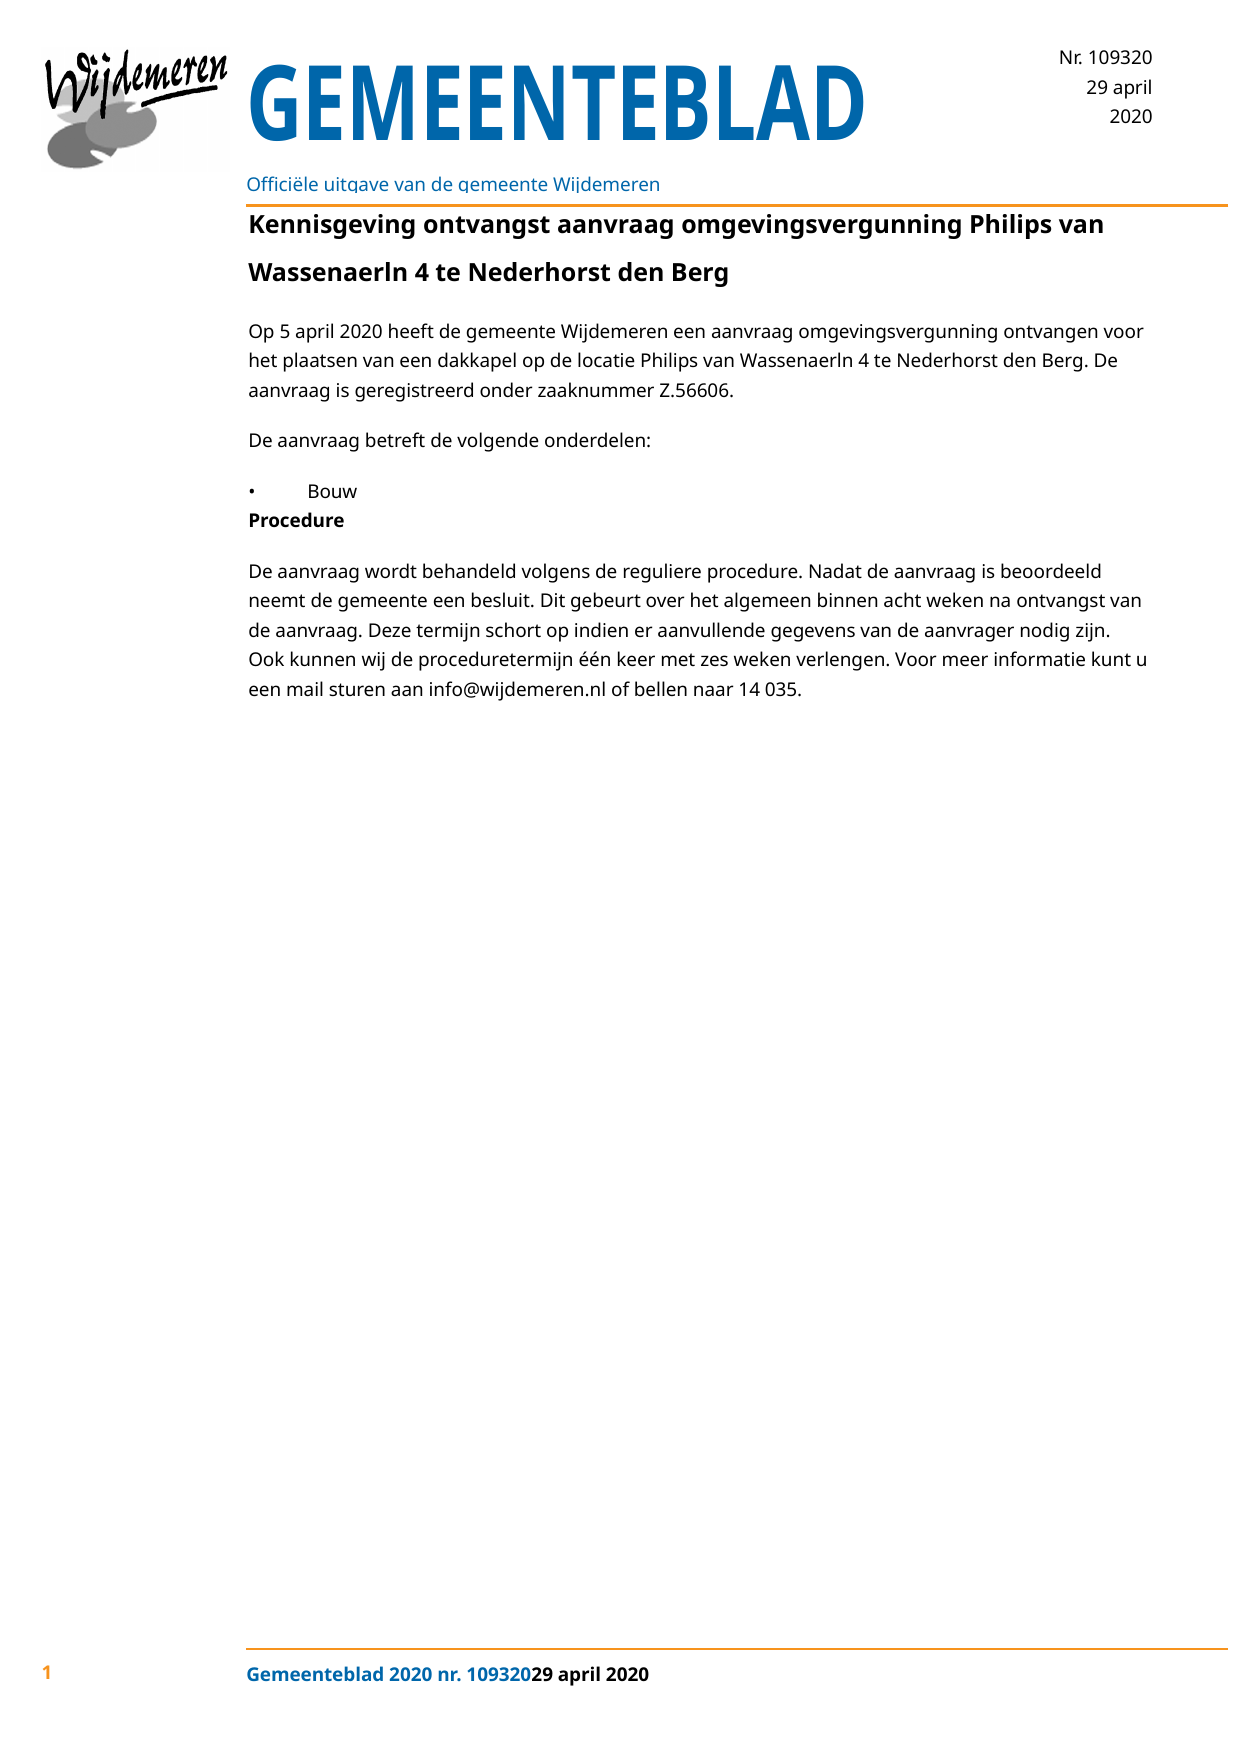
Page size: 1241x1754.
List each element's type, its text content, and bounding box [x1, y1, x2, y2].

text Op 5 april 2020 heeft de gemeente Wijdemeren een aanvraag omgevingsvergunning ontvangen voor het plaatsen van een dakkapel op de locatie Philips van Wassenaerln 4 te Nederhorst den Berg. De aanvraag is geregistreerd onder zaaknummer Z.56606. [248, 318, 1152, 403]
picture [41, 47, 231, 172]
text Procedure [248, 507, 1152, 533]
text Kennisgeving ontvangst aanvraag omgevingsvergunning Philips van Wassenaerln 4 te Nederhorst den Berg [248, 207, 1152, 288]
list Bouw [248, 478, 1152, 504]
text De aanvraag wordt behandeld volgens de reguliere procedure. Nadat de aanvraag is beoordeeld neemt de gemeente een besluit. Dit gebeurt over het algemeen binnen acht weken na ontvangst van de aanvraag. Deze termijn schort op indien er aanvullende gegevens van de aanvrager nodig zijn. Ook kunnen wij de proceduretermijn één keer met zes weken verlengen. Voor meer informatie kunt u een mail sturen aan info@wijdemeren.nl of bellen naar 14 035. [248, 558, 1152, 702]
text De aanvraag betreft de volgende onderdelen: [248, 427, 1152, 453]
